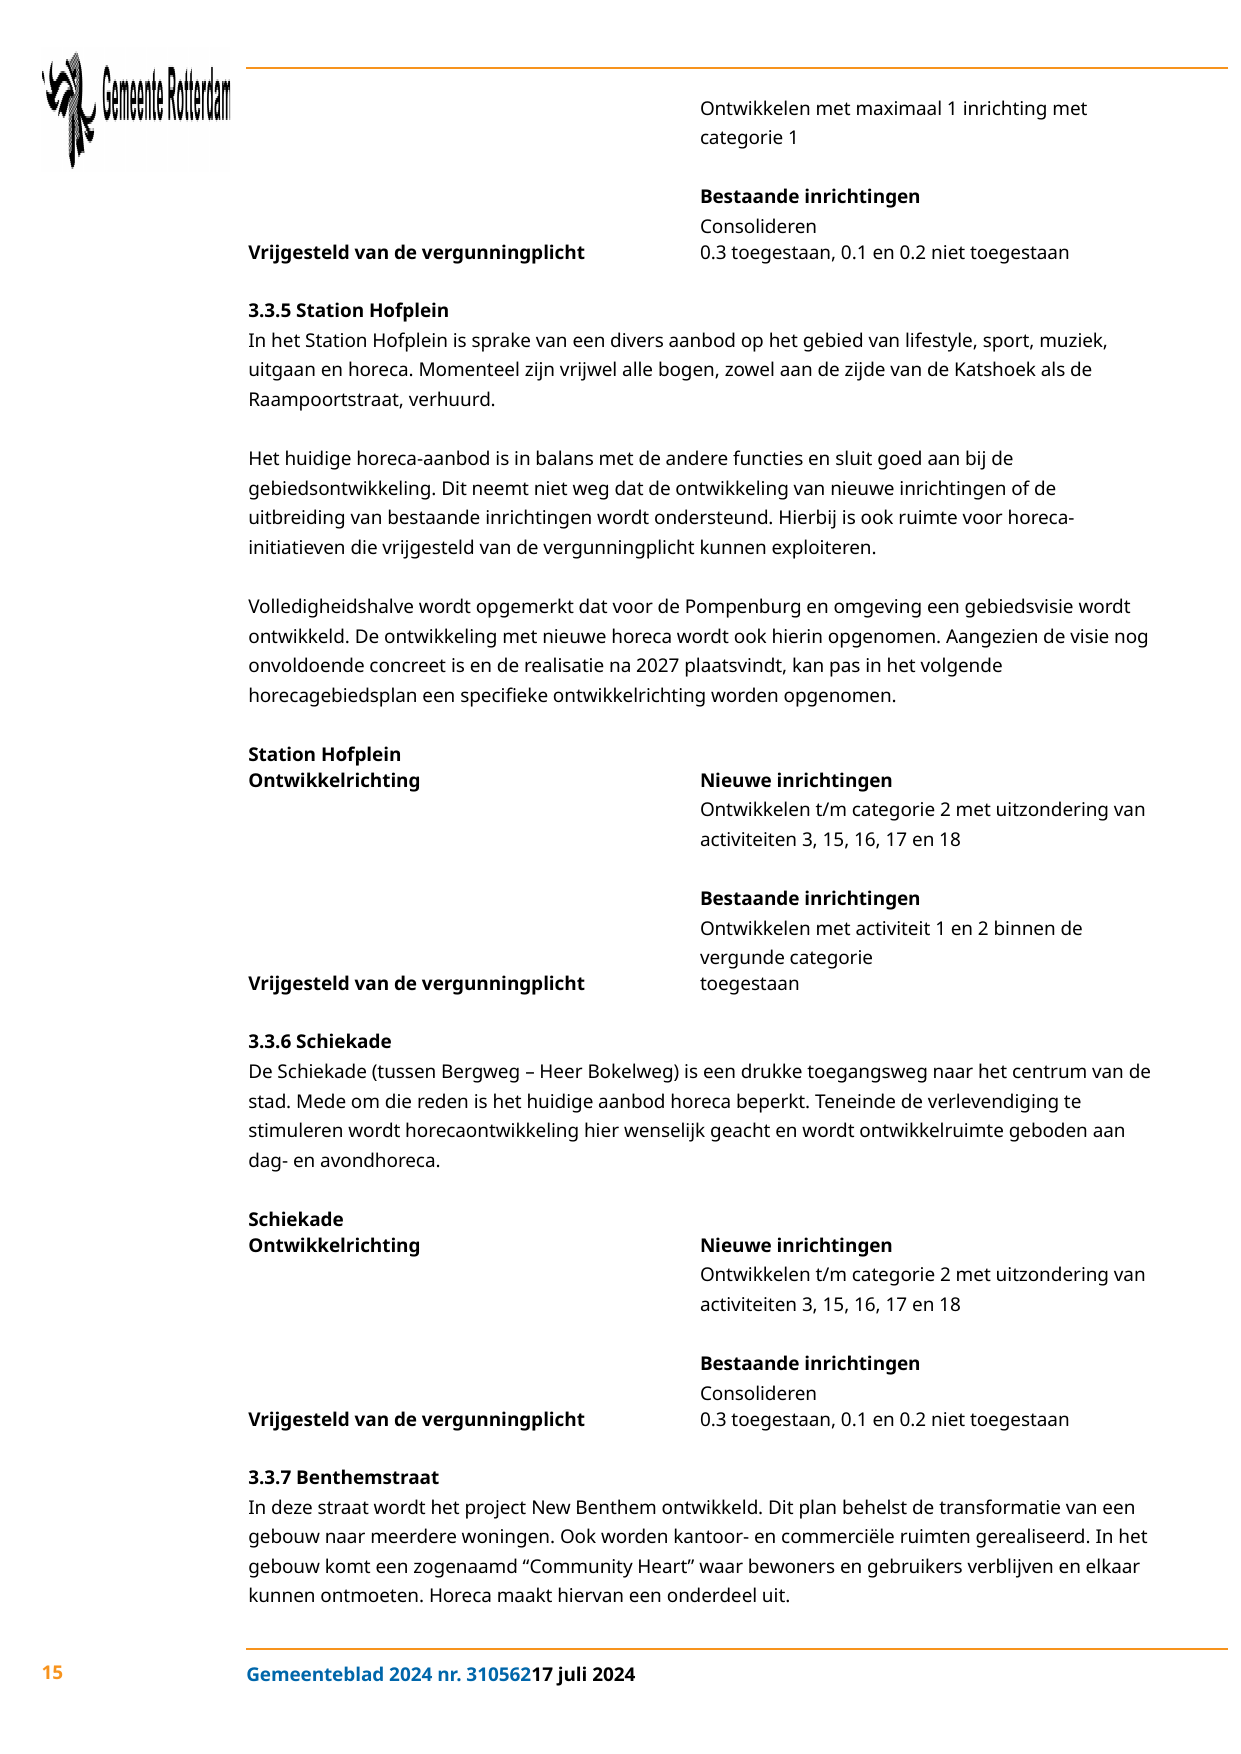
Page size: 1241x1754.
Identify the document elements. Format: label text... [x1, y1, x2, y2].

table_cell toegestaan [700, 970, 1152, 996]
text 3.3.7 Benthemstraat [248, 1464, 1152, 1490]
table_cell Vrijgesteld van de vergunningplicht [248, 1406, 700, 1431]
table_cell [248, 95, 700, 239]
table_header Schiekade [248, 1206, 1152, 1232]
table_cell Nieuwe inrichtingen Ontwikkelen t/m categorie 2 met uitzondering van activiteiten 3, 15, 16, 17 en 18 Bestaande inrichtingen Consolideren [700, 1232, 1152, 1406]
table_cell Ontwikkelen met maximaal 1 inrichting met categorie 1 Bestaande inrichtingen Consolideren [700, 95, 1152, 239]
table_cell Nieuwe inrichtingen Ontwikkelen t/m categorie 2 met uitzondering van activiteiten 3, 15, 16, 17 en 18 Bestaande inrichtingen Ontwikkelen met activiteit 1 en 2 binnen de vergunde categorie [700, 767, 1152, 970]
table_cell Vrijgesteld van de vergunningplicht [248, 970, 700, 996]
text De Schiekade (tussen Bergweg – Heer Bokelweg) is een drukke toegangsweg naar het centrum van de stad. Mede om die reden is het huidige aanbod horeca beperkt. Teneinde de verlevendiging te stimuleren wordt horecaontwikkeling hier wenselijk geacht en wordt ontwikkelruimte geboden aan dag- en avondhoreca. [248, 1058, 1152, 1173]
text 3.3.5 Station Hofplein [248, 297, 1152, 323]
table_cell Ontwikkelrichting [248, 767, 700, 970]
text In deze straat wordt het project New Benthem ontwikkeld. Dit plan behelst de transformatie van een gebouw naar meerdere woningen. Ook worden kantoor- en commerciële ruimten gerealiseerd. In het gebouw komt een zogenaamd “Community Heart” waar bewoners en gebruikers verblijven en elkaar kunnen ontmoeten. Horeca maakt hiervan een onderdeel uit. [248, 1494, 1152, 1608]
text Volledigheidshalve wordt opgemerkt dat voor de Pompenburg en omgeving een gebiedsvisie wordt ontwikkeld. De ontwikkeling met nieuwe horeca wordt ook hierin opgenomen. Aangezien de visie nog onvoldoende concreet is en de realisatie na 2027 plaatsvindt, kan pas in het volgende horecagebiedsplan een specifieke ontwikkelrichting worden opgenomen. [248, 593, 1152, 708]
text Het huidige horeca-aanbod is in balans met de andere functies en sluit goed aan bij de gebiedsontwikkeling. Dit neemt niet weg dat de ontwikkeling van nieuwe inrichtingen of de uitbreiding van bestaande inrichtingen wordt ondersteund. Hierbij is ook ruimte voor horeca-initiatieven die vrijgesteld van de vergunningplicht kunnen exploiteren. [248, 445, 1152, 560]
picture [41, 47, 231, 172]
text 3.3.6 Schiekade [248, 1029, 1152, 1054]
table_cell Ontwikkelrichting [248, 1232, 700, 1406]
text In het Station Hofplein is sprake van een divers aanbod op het gebied van lifestyle, sport, muziek, uitgaan en horeca. Momenteel zijn vrijwel alle bogen, zowel aan de zijde van de Katshoek als de Raampoortstraat, verhuurd. [248, 327, 1152, 412]
table_cell 0.3 toegestaan, 0.1 en 0.2 niet toegestaan [700, 239, 1152, 264]
table_header Station Hofplein [248, 741, 1152, 767]
table_cell 0.3 toegestaan, 0.1 en 0.2 niet toegestaan [700, 1406, 1152, 1431]
table_cell Vrijgesteld van de vergunningplicht [248, 239, 700, 264]
